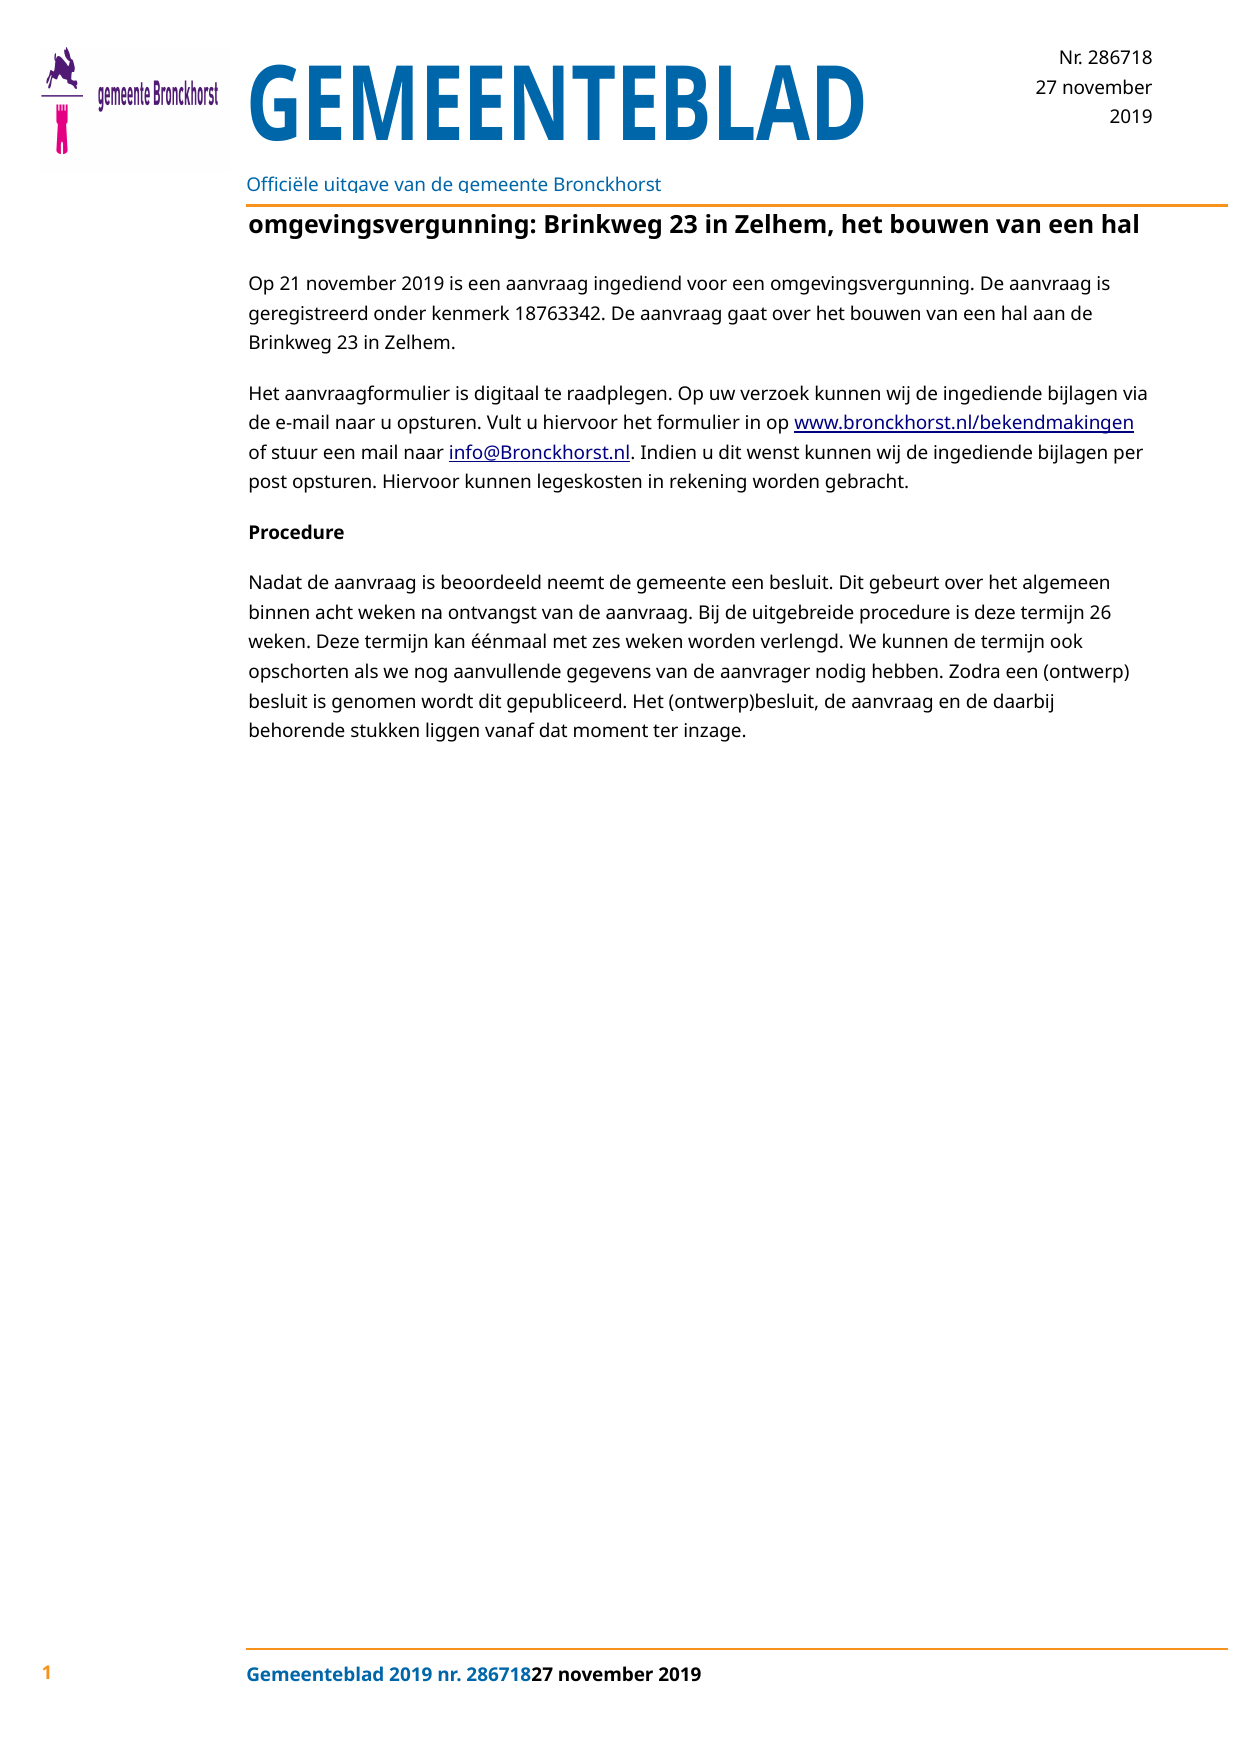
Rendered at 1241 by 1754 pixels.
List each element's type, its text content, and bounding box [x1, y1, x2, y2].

text Nadat de aanvraag is beoordeeld neemt de gemeente een besluit. Dit gebeurt over het algemeen binnen acht weken na ontvangst van de aanvraag. Bij de uitgebreide procedure is deze termijn 26 weken. Deze termijn kan éénmaal met zes weken worden verlengd. We kunnen de termijn ook opschorten als we nog aanvullende gegevens van de aanvrager nodig hebben. Zodra een (ontwerp) besluit is genomen wordt dit gepubliceerd. Het (ontwerp)besluit, de aanvraag en de daarbij behorende stukken liggen vanaf dat moment ter inzage. [248, 569, 1152, 743]
text Op 21 november 2019 is een aanvraag ingediend voor een omgevingsvergunning. De aanvraag is geregistreerd onder kenmerk 18763342. De aanvraag gaat over het bouwen van een hal aan de Brinkweg 23 in Zelhem. [248, 270, 1152, 355]
text Procedure [248, 519, 1152, 545]
text omgevingsvergunning: Brinkweg 23 in Zelhem, het bouwen van een hal [248, 207, 1152, 241]
picture [41, 47, 231, 172]
text Het aanvraagformulier is digitaal te raadplegen. Op uw verzoek kunnen wij de ingediende bijlagen via de e-mail naar u opsturen. Vult u hiervoor het formulier in op www.bronckhorst.nl/bekendmakingen of stuur een mail naar info@Bronckhorst.nl. Indien u dit wenst kunnen wij de ingediende bijlagen per post opsturen. Hiervoor kunnen legeskosten in rekening worden gebracht. [248, 380, 1152, 494]
